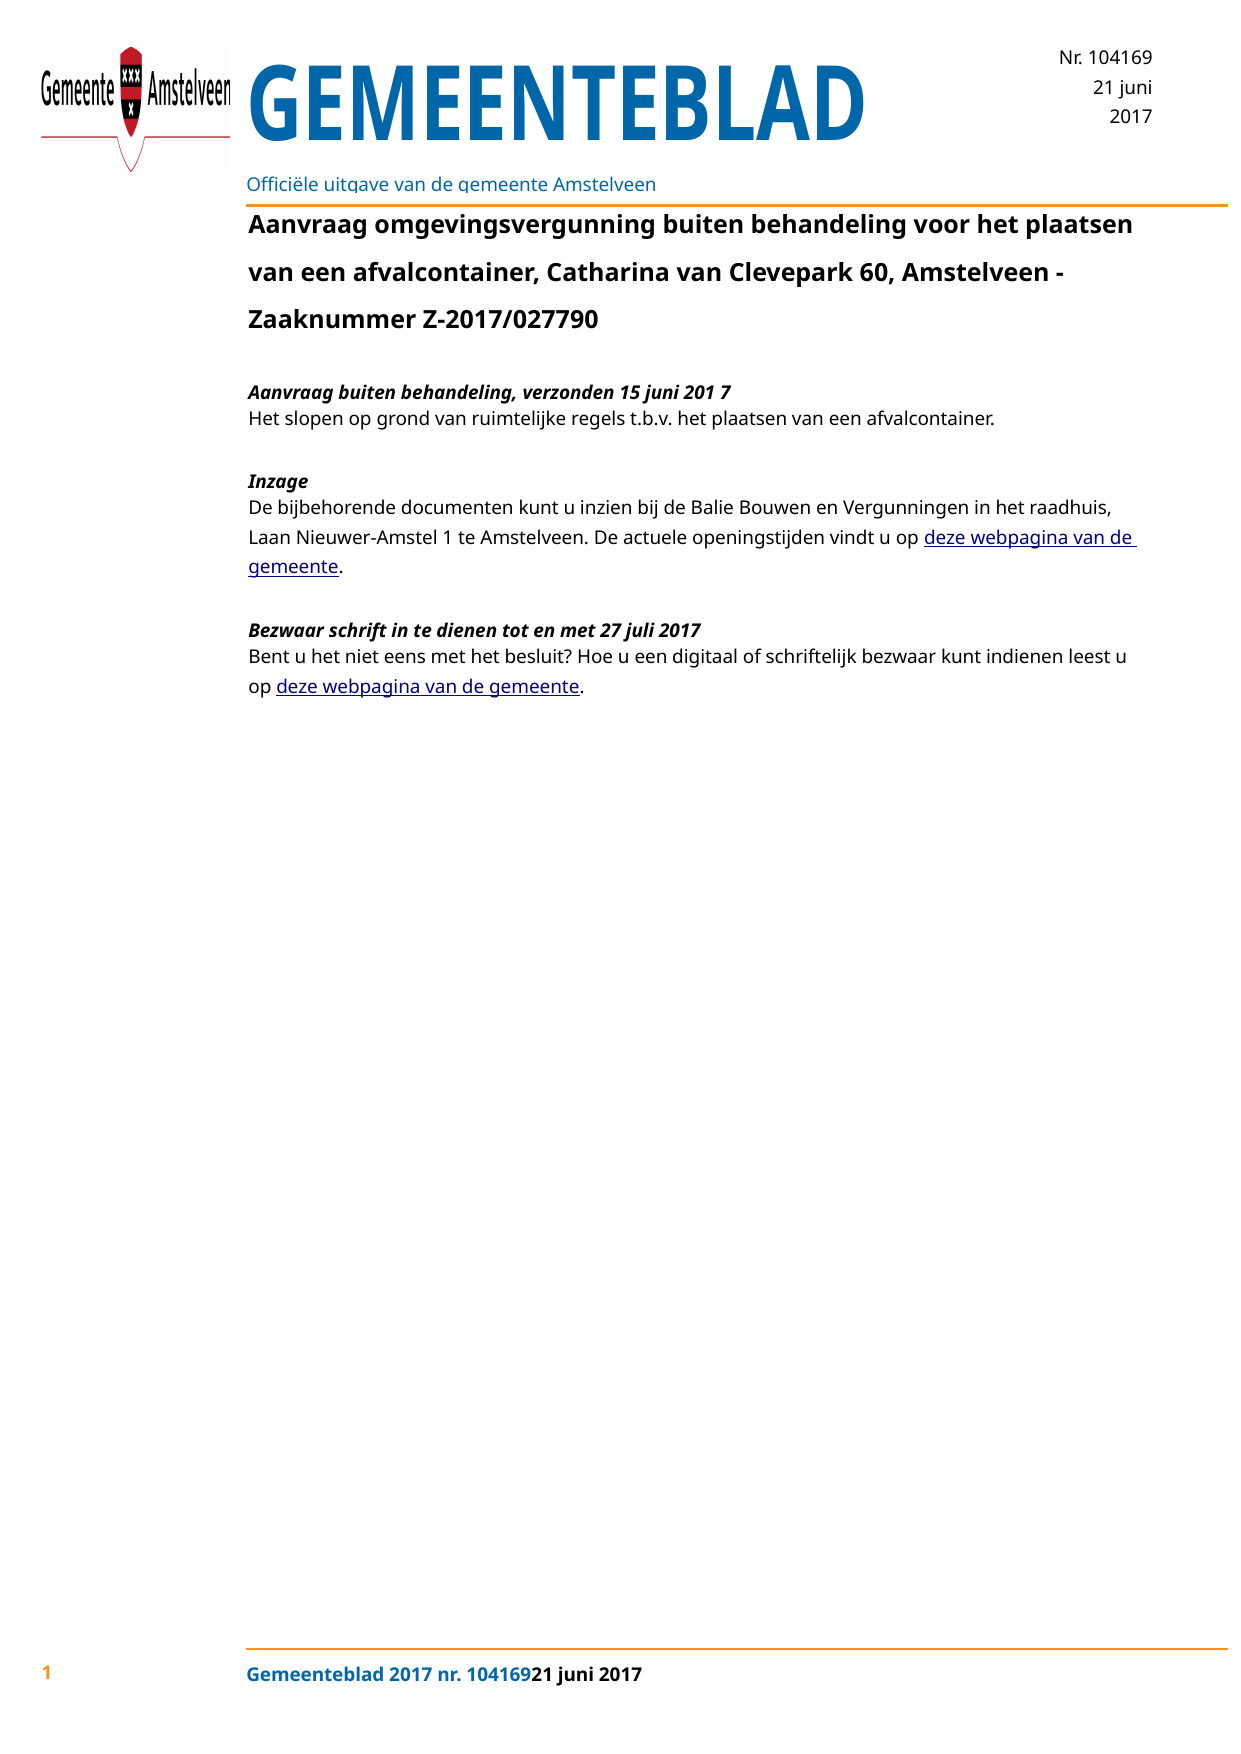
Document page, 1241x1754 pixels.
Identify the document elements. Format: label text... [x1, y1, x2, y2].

text Bent u het niet eens met het besluit? Hoe u een digitaal of schriftelijk bezwaar kunt indienen leest u op deze webpagina van de gemeente. [248, 643, 1152, 699]
text Het slopen op grond van ruimtelijke regels t.b.v. het plaatsen van een afvalcontainer. [248, 405, 1152, 431]
text Bezwaar schrift in te dienen tot en met 27 juli 2017 [248, 618, 1152, 643]
text De bijbehorende documenten kunt u inzien bij de Balie Bouwen en Vergunningen in het raadhuis, Laan Nieuwer-Amstel 1 te Amstelveen. De actuele openingstijden vindt u op deze webpagina van de gemeente. [248, 494, 1152, 579]
text Aanvraag omgevingsvergunning buiten behandeling voor het plaatsen van een afvalcontainer, Catharina van Clevepark 60, Amstelveen - Zaaknummer Z-2017/027790 [248, 207, 1152, 336]
text Inzage [248, 469, 1152, 494]
picture [41, 47, 231, 172]
text Aanvraag buiten behandeling, verzonden 15 juni 201 7 [248, 379, 1152, 405]
